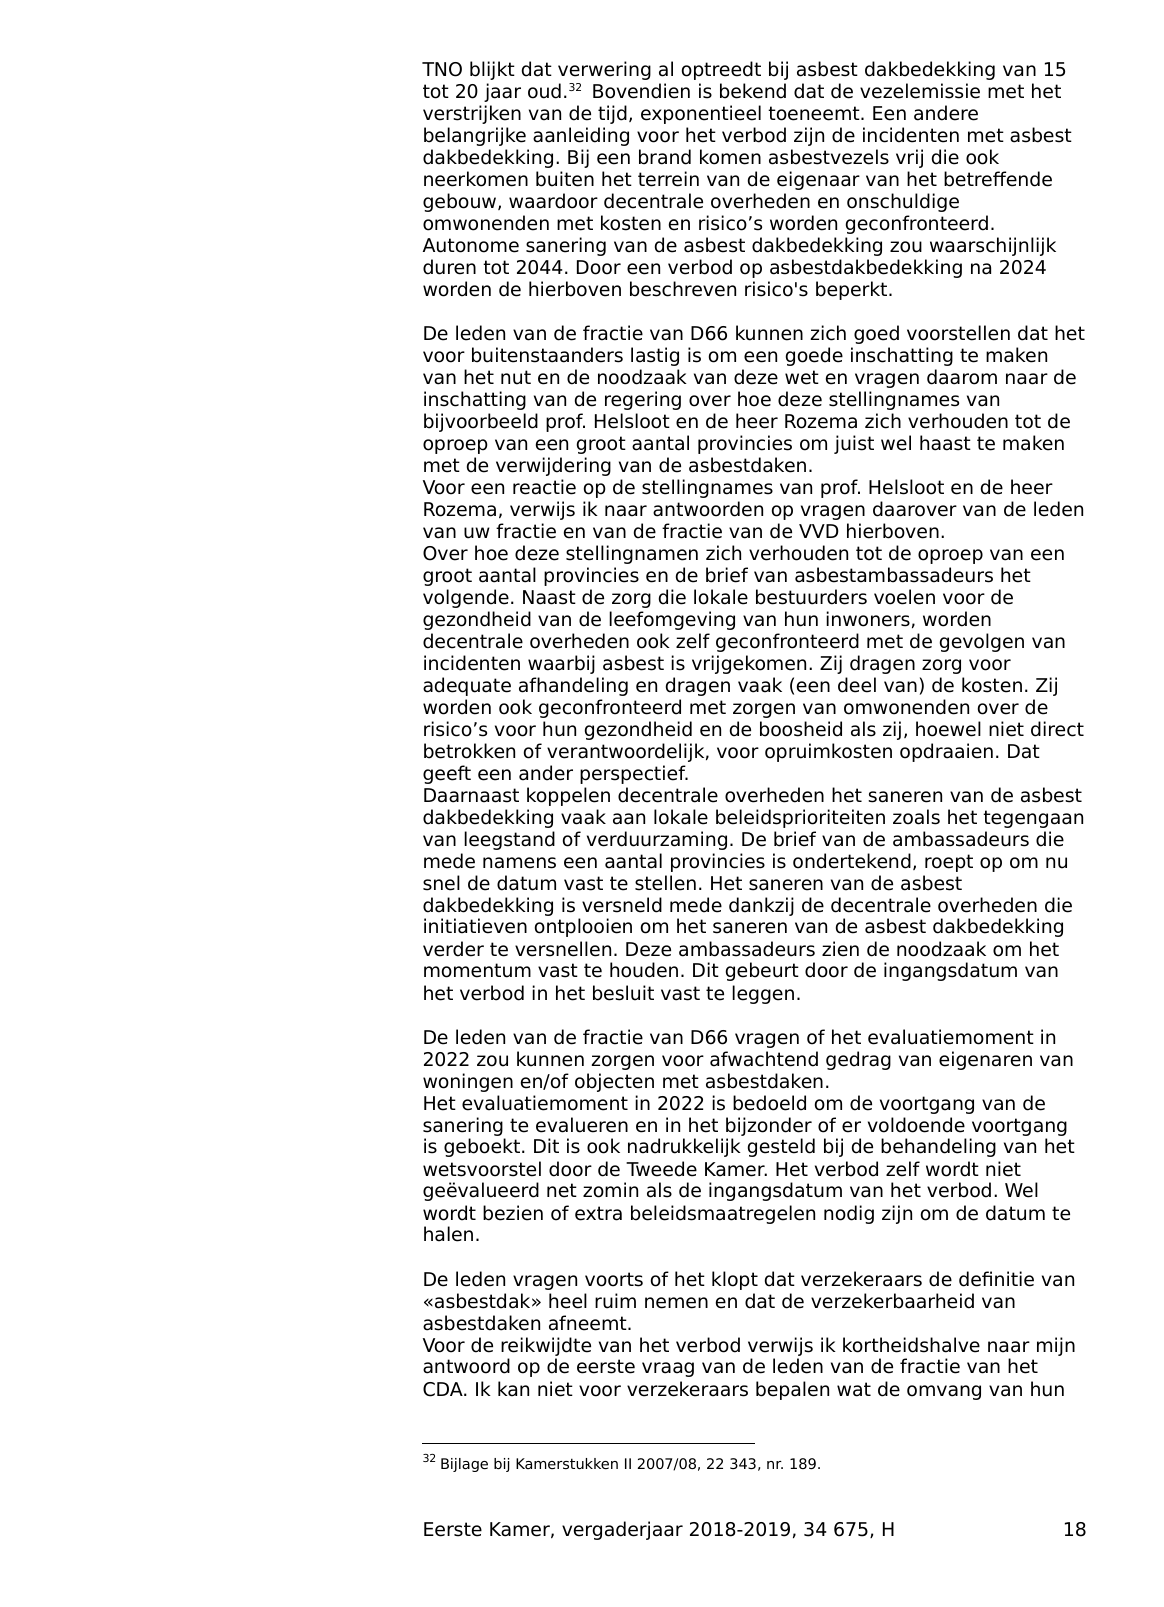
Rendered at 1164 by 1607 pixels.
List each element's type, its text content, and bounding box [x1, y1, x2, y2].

text De leden vragen voorts of het klopt dat verzekeraars de definitie van «asbestdak» heel ruim nemen en dat de verzekerbaarheid van asbestdaken afneemt. [422, 1268, 1087, 1334]
text TNO blijkt dat verwering al optreedt bij asbest dakbedekking van 15 tot 20 jaar oud. Bovendien is bekend dat de vezelemissie met het verstrijken van de tijd, exponentieel toeneemt. Een andere belangrijke aanleiding voor het verbod zijn de incidenten met asbest dakbedekking. Bij een brand komen asbestvezels vrij die ook neerkomen buiten het terrein van de eigenaar van het betreffende gebouw, waardoor decentrale overheden en onschuldige omwonenden met kosten en risico’s worden geconfronteerd. Autonome sanering van de asbest dakbedekking zou waarschijnlijk duren tot 2044. Door een verbod op asbestdakbedekking na 2024 worden de hierboven beschreven risico's beperkt. [422, 59, 1087, 301]
text Daarnaast koppelen decentrale overheden het saneren van de asbest dakbedekking vaak aan lokale beleidsprioriteiten zoals het tegengaan van leegstand of verduurzaming. De brief van de ambassadeurs die mede namens een aantal provincies is ondertekend, roept op om nu snel de datum vast te stellen. Het saneren van de asbest dakbedekking is versneld mede dankzij de decentrale overheden die initiatieven ontplooien om het saneren van de asbest dakbedekking verder te versnellen. Deze ambassadeurs zien de noodzaak om het momentum vast te houden. Dit gebeurt door de ingangsdatum van het verbod in het besluit vast te leggen. [422, 784, 1087, 1004]
text De leden van de fractie van D66 vragen of het evaluatiemoment in 2022 zou kunnen zorgen voor afwachtend gedrag van eigenaren van woningen en/of objecten met asbestdaken. [422, 1027, 1087, 1092]
text Het evaluatiemoment in 2022 is bedoeld om de voortgang van de sanering te evalueren en in het bijzonder of er voldoende voortgang is geboekt. Dit is ook nadrukkelijk gesteld bij de behandeling van het wetsvoorstel door de Tweede Kamer. Het verbod zelf wordt niet geëvalueerd net zomin als de ingangsdatum van het verbod. Wel wordt bezien of extra beleidsmaatregelen nodig zijn om de datum te halen. [422, 1092, 1087, 1246]
text Bijlage bij Kamerstukken II 2007/08, 22 343, nr. 189. [422, 1452, 1087, 1474]
text Over hoe deze stellingnamen zich verhouden tot de oproep van een groot aantal provincies en de brief van asbestambassadeurs het volgende. Naast de zorg die lokale bestuurders voelen voor de gezondheid van de leefomgeving van hun inwoners, worden decentrale overheden ook zelf geconfronteerd met de gevolgen van incidenten waarbij asbest is vrijgekomen. Zij dragen zorg voor adequate afhandeling en dragen vaak (een deel van) de kosten. Zij worden ook geconfronteerd met zorgen van omwonenden over de risico’s voor hun gezondheid en de boosheid als zij, hoewel niet direct betrokken of verantwoordelijk, voor opruimkosten opdraaien. Dat geeft een ander perspectief. [422, 543, 1087, 784]
text De leden van de fractie van D66 kunnen zich goed voorstellen dat het voor buitenstaanders lastig is om een goede inschatting te maken van het nut en de noodzaak van deze wet en vragen daarom naar de inschatting van de regering over hoe deze stellingnames van bijvoorbeeld prof. Helsloot en de heer Rozema zich verhouden tot de oproep van een groot aantal provincies om juist wel haast te maken met de verwijdering van de asbestdaken. [422, 323, 1087, 477]
text Voor de reikwijdte van het verbod verwijs ik kortheidshalve naar mijn antwoord op de eerste vraag van de leden van de fractie van het CDA. Ik kan niet voor verzekeraars bepalen wat de omvang van hun [422, 1334, 1087, 1400]
text Voor een reactie op de stellingnames van prof. Helsloot en de heer Rozema, verwijs ik naar antwoorden op vragen daarover van de leden van uw fractie en van de fractie van de VVD hierboven. [422, 477, 1087, 543]
